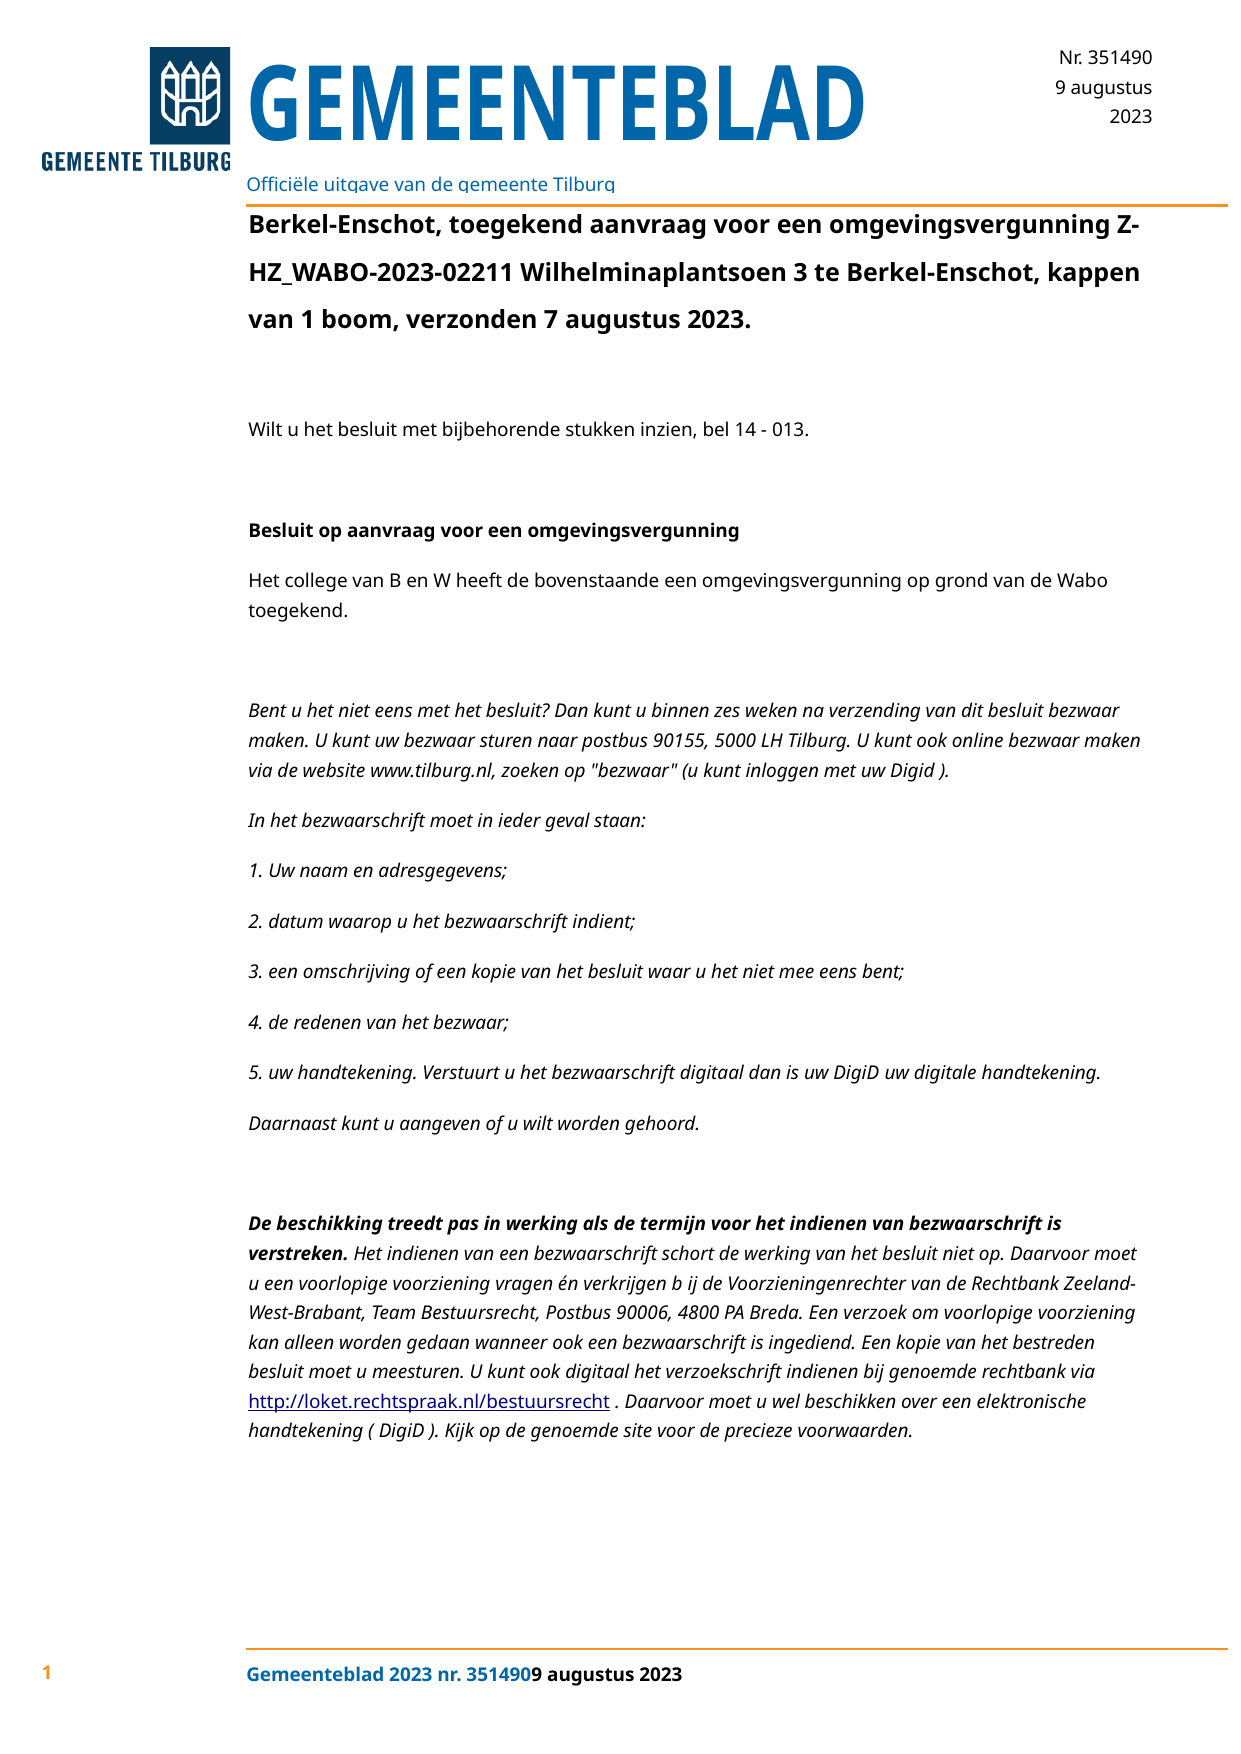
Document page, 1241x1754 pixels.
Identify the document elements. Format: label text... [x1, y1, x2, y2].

text Besluit op aanvraag voor een omgevingsvergunning [248, 517, 1152, 542]
text Daarnaast kunt u aangeven of u wilt worden gehoord. [248, 1110, 1152, 1135]
text 1. Uw naam en adresgegevens; [248, 858, 1152, 883]
text Berkel-Enschot, toegekend aanvraag voor een omgevingsvergunning Z-HZ_WABO-2023-02211 Wilhelminaplantsoen 3 te Berkel-Enschot, kappen van 1 boom, verzonden 7 augustus 2023. [248, 207, 1152, 336]
text Het college van B en W heeft de bovenstaande een omgevingsvergunning op grond van de Wabo toegekend. [248, 567, 1152, 622]
text 2. datum waarop u het bezwaarschrift indient; [248, 908, 1152, 934]
text 5. uw handtekening. Verstuurt u het bezwaarschrift digitaal dan is uw DigiD uw digitale handtekening. [248, 1059, 1152, 1085]
text 4. de redenen van het bezwaar; [248, 1009, 1152, 1034]
text Bent u het niet eens met het besluit? Dan kunt u binnen zes weken na verzending van dit besluit bezwaar maken. U kunt uw bezwaar sturen naar postbus 90155, 5000 LH Tilburg. U kunt ook online bezwaar maken via de website www.tilburg.nl, zoeken op "bezwaar" (u kunt inloggen met uw Digid ). [248, 698, 1152, 782]
text In het bezwaarschrift moet in ieder geval staan: [248, 807, 1152, 833]
picture [41, 47, 231, 172]
text Wilt u het besluit met bijbehorende stukken inzien, bel 14 - 013. [248, 416, 1152, 442]
text De beschikking treedt pas in werking als de termijn voor het indienen van bezwaarschrift is verstreken. Het indienen van een bezwaarschrift schort de werking van het besluit niet op. Daarvoor moet u een voorlopige voorziening vragen én verkrijgen b ij de Voorzieningenrechter van de Rechtbank Zeeland-West-Brabant, Team Bestuursrecht, Postbus 90006, 4800 PA Breda. Een verzoek om voorlopige voorziening kan alleen worden gedaan wanneer ook een bezwaarschrift is ingediend. Een kopie van het bestreden besluit moet u meesturen. U kunt ook digitaal het verzoekschrift indienen bij genoemde rechtbank via http://loket.rechtspraak.nl/bestuursrecht . Daarvoor moet u wel beschikken over een elektronische handtekening ( DigiD ). Kijk op de genoemde site voor de precieze voorwaarden. [248, 1211, 1152, 1443]
text 3. een omschrijving of een kopie van het besluit waar u het niet mee eens bent; [248, 958, 1152, 984]
